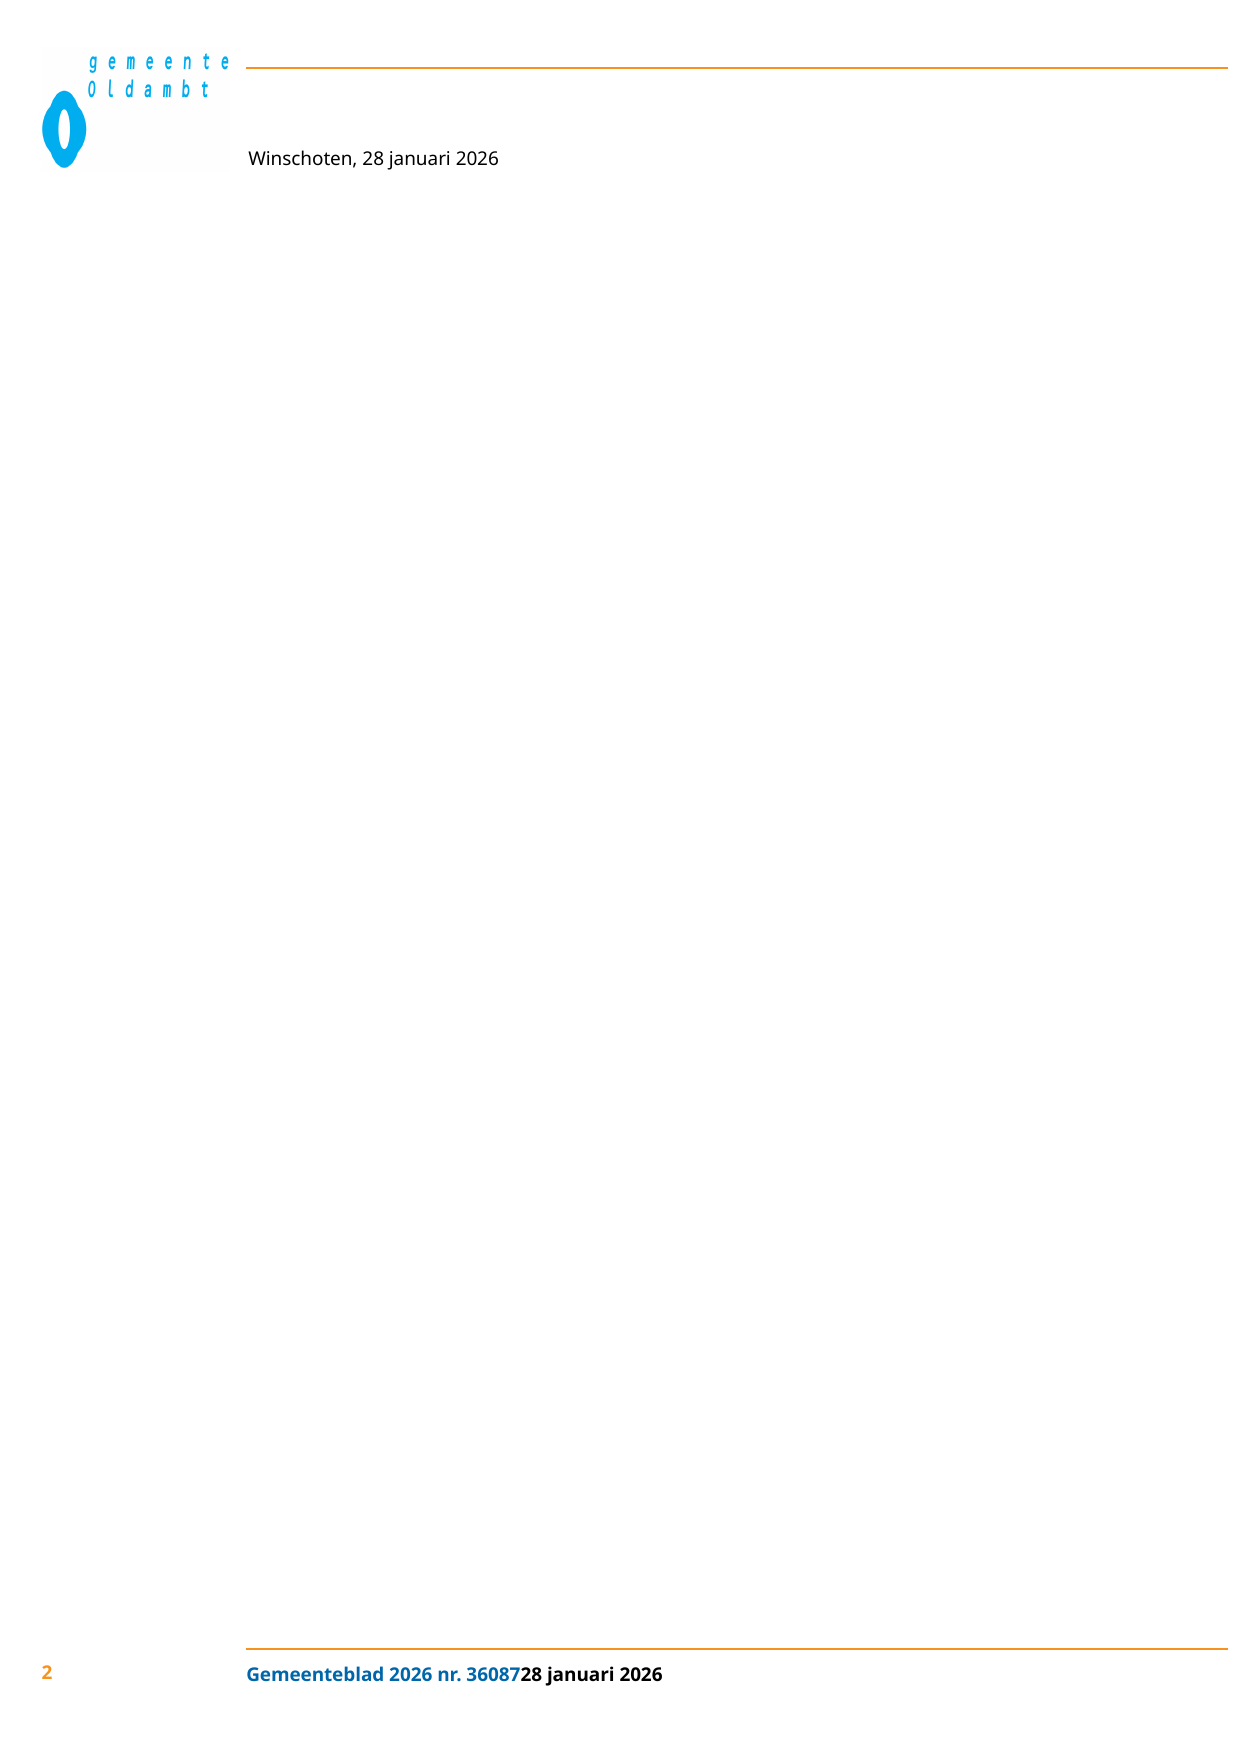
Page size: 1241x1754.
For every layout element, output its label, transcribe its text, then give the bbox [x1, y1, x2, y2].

text Winschoten, 28 januari 2026 [248, 145, 1152, 171]
picture [41, 47, 231, 172]
